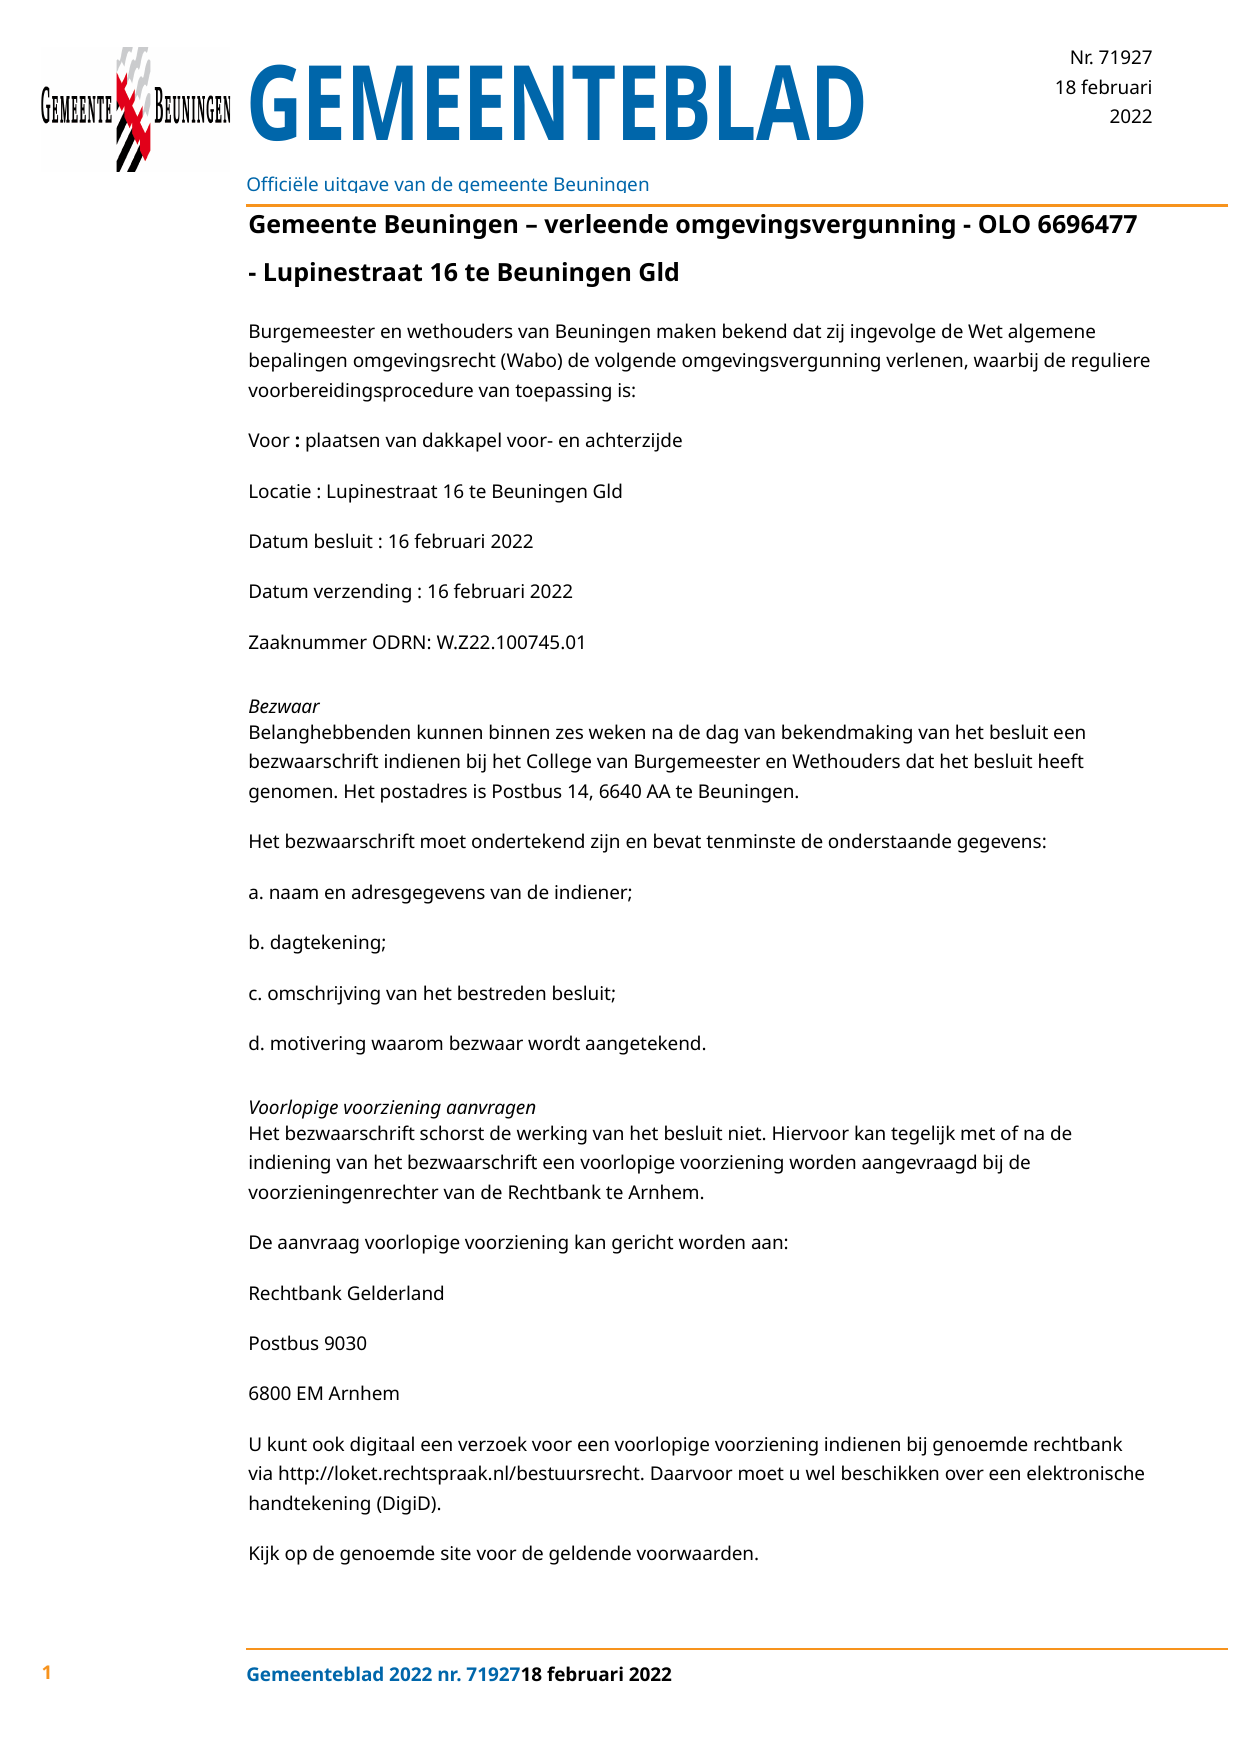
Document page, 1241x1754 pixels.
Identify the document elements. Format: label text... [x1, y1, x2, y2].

text Voorlopige voorziening aanvragen [248, 1094, 1152, 1120]
text c. omschrijving van het bestreden besluit; [248, 980, 1152, 1005]
text Datum verzending : 16 februari 2022 [248, 579, 1152, 604]
text a. naam en adresgegevens van de indiener; [248, 879, 1152, 904]
picture [41, 47, 231, 172]
text Datum besluit : 16 februari 2022 [248, 528, 1152, 554]
text Voor : plaatsen van dakkapel voor- en achterzijde [248, 427, 1152, 453]
text Postbus 9030 [248, 1330, 1152, 1356]
text d. motivering waarom bezwaar wordt aangetekend. [248, 1030, 1152, 1056]
text Het bezwaarschrift schorst de werking van het besluit niet. Hiervoor kan tegelijk met of na de indiening van het bezwaarschrift een voorlopige voorziening worden aangevraagd bij de voorzieningenrechter van de Rechtbank te Arnhem. [248, 1120, 1152, 1205]
text Rechtbank Gelderland [248, 1280, 1152, 1306]
text Locatie : Lupinestraat 16 te Beuningen Gld [248, 478, 1152, 504]
text Bezwaar [248, 693, 1152, 719]
text Het bezwaarschrift moet ondertekend zijn en bevat tenminste de onderstaande gegevens: [248, 828, 1152, 854]
text Burgemeester en wethouders van Beuningen maken bekend dat zij ingevolge de Wet algemene bepalingen omgevingsrecht (Wabo) de volgende omgevingsvergunning verlenen, waarbij de reguliere voorbereidingsprocedure van toepassing is: [248, 318, 1152, 403]
text b. dagtekening; [248, 929, 1152, 955]
text De aanvraag voorlopige voorziening kan gericht worden aan: [248, 1229, 1152, 1255]
text Kijk op de genoemde site voor de geldende voorwaarden. [248, 1541, 1152, 1566]
text Zaaknummer ODRN: W.Z22.100745.01 [248, 629, 1152, 655]
text U kunt ook digitaal een verzoek voor een voorlopige voorziening indienen bij genoemde rechtbank via http://loket.rechtspraak.nl/bestuursrecht. Daarvoor moet u wel beschikken over een elektronische handtekening (DigiD). [248, 1431, 1152, 1516]
text Belanghebbenden kunnen binnen zes weken na de dag van bekendmaking van het besluit een bezwaarschrift indienen bij het College van Burgemeester en Wethouders dat het besluit heeft genomen. Het postadres is Postbus 14, 6640 AA te Beuningen. [248, 719, 1152, 804]
text 6800 EM Arnhem [248, 1381, 1152, 1406]
text Gemeente Beuningen – verleende omgevingsvergunning - OLO 6696477 - Lupinestraat 16 te Beuningen Gld [248, 207, 1152, 288]
